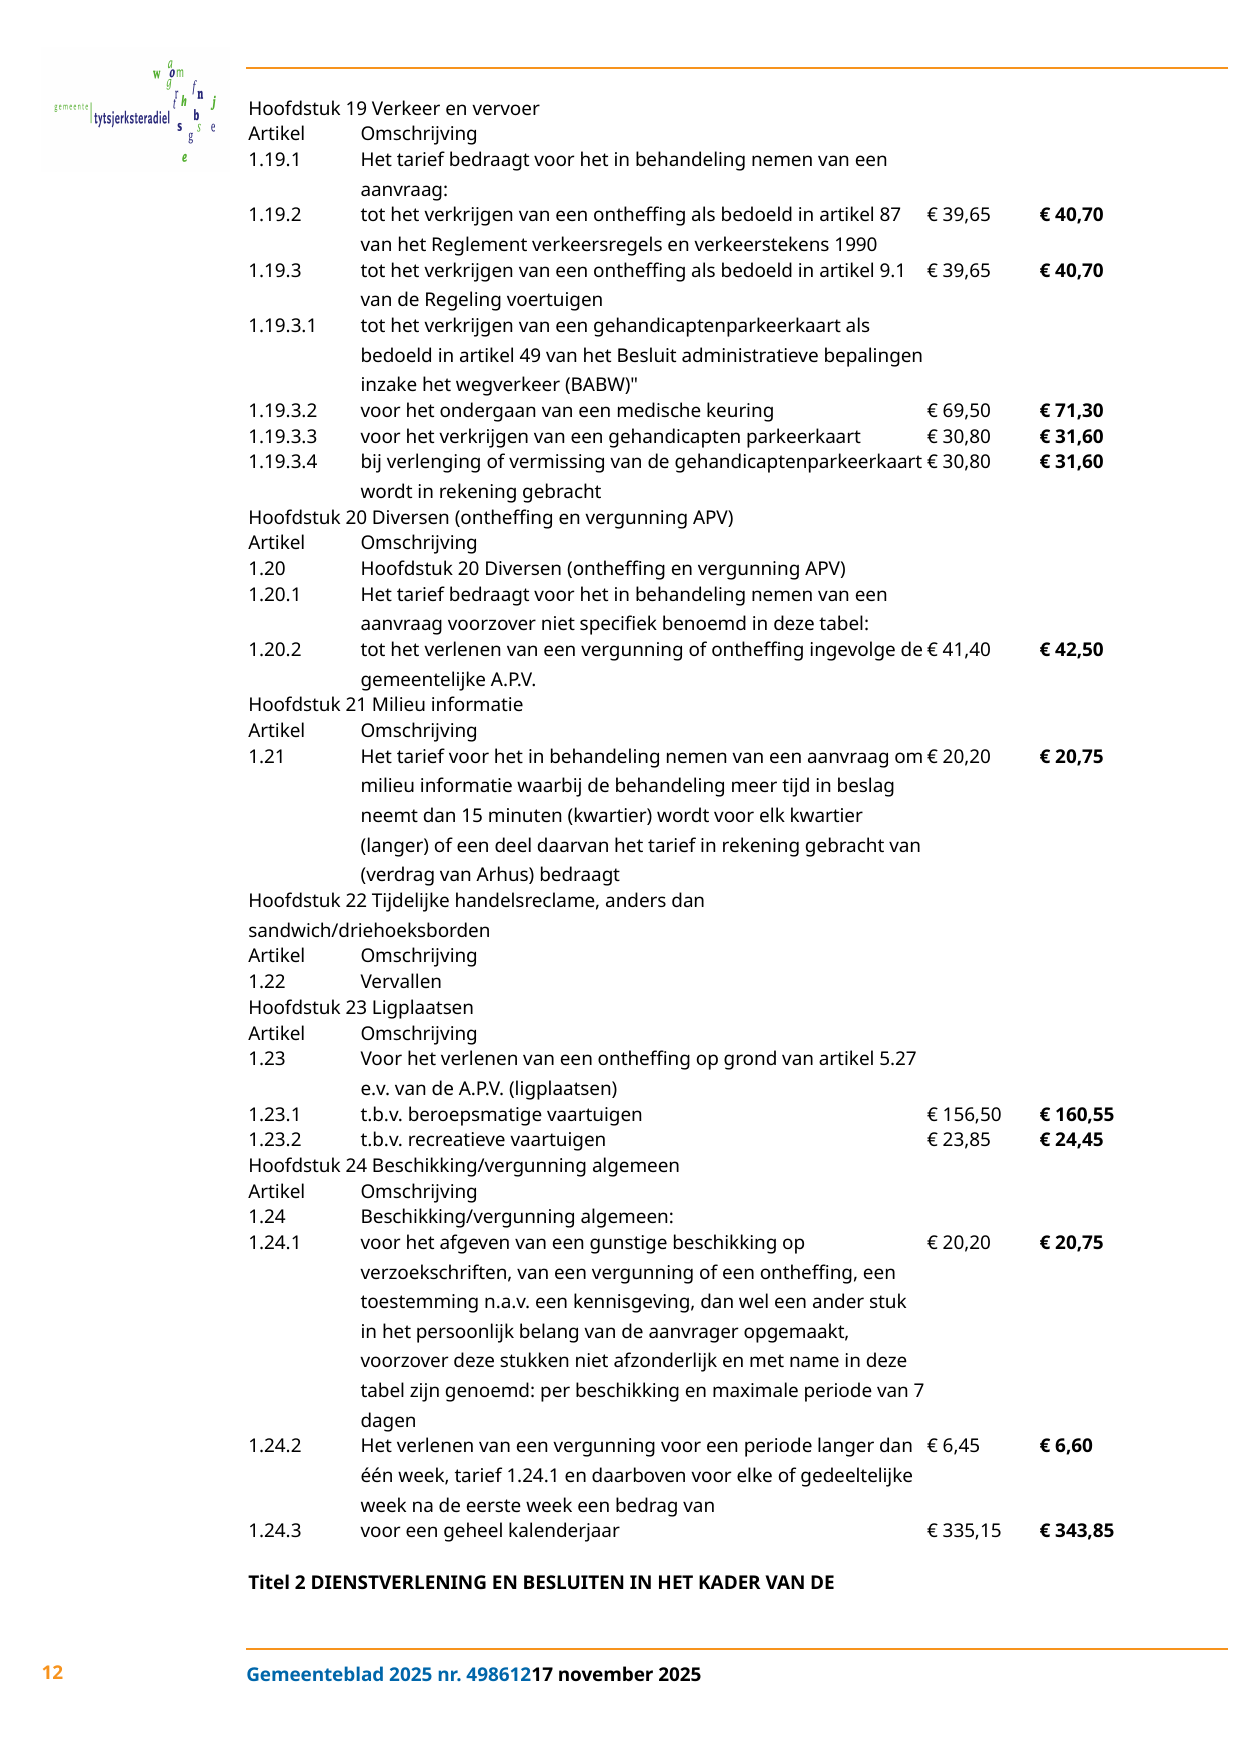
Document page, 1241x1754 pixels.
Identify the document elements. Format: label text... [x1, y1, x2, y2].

table_cell Hoofdstuk 19 Verkeer en vervoer [248, 95, 927, 121]
table_cell t.b.v. recreatieve vaartuigen [360, 1126, 927, 1152]
table_cell [927, 994, 1039, 1020]
table_cell 1.23 [248, 1045, 360, 1101]
table_cell [927, 312, 1039, 397]
table_cell Artikel [248, 1020, 360, 1045]
table_cell € 39,65 [927, 257, 1039, 312]
table_cell Artikel [248, 121, 360, 146]
table_cell Hoofdstuk 21 Milieu informatie [248, 692, 927, 717]
table_cell [1039, 1543, 1152, 1569]
table_cell Voor het verlenen van een ontheffing op grond van artikel 5.27 e.v. van de A.P.V. (ligplaatsen) [360, 1045, 927, 1101]
table_cell tot het verlenen van een vergunning of ontheffing ingevolge de gemeentelijke A.P.V. [360, 636, 927, 692]
table_cell 1.19.3 [248, 257, 360, 312]
table_cell € 6,45 [927, 1433, 1039, 1517]
table_cell € 31,60 [1039, 449, 1152, 504]
table_cell [1039, 146, 1152, 202]
table_cell [1039, 968, 1152, 994]
table_cell [1039, 994, 1152, 1020]
table_cell [927, 1020, 1039, 1045]
table_cell Artikel [248, 530, 360, 555]
table_cell Het tarief bedraagt voor het in behandeling nemen van een aanvraag voorzover niet specifiek benoemd in deze tabel: [360, 581, 927, 636]
table_cell Het tarief bedraagt voor het in behandeling nemen van een aanvraag: [360, 146, 927, 202]
table_cell 1.24 [248, 1204, 360, 1229]
table_cell [360, 1543, 927, 1569]
table_cell [1039, 1152, 1152, 1178]
table_cell Omschrijving [360, 943, 927, 968]
table_cell [1039, 95, 1152, 121]
table_cell tot het verkrijgen van een gehandicaptenparkeerkaart als bedoeld in artikel 49 van het Besluit administratieve bepalingen inzake het wegverkeer (BABW)" [360, 312, 927, 397]
table_cell 1.19.1 [248, 146, 360, 202]
table_cell 1.23.1 [248, 1101, 360, 1126]
table_cell € 156,50 [927, 1101, 1039, 1126]
table_cell Artikel [248, 718, 360, 743]
table_cell [1039, 1020, 1152, 1045]
table_cell Hoofdstuk 23 Ligplaatsen [248, 994, 927, 1020]
table_cell [1039, 312, 1152, 397]
table_cell Omschrijving [360, 1020, 927, 1045]
table_cell Hoofdstuk 22 Tijdelijke handelsreclame, anders dan sandwich/driehoeksborden [248, 887, 927, 942]
table_cell 1.20.1 [248, 581, 360, 636]
table_cell [927, 1045, 1039, 1101]
table_cell voor een geheel kalenderjaar [360, 1518, 927, 1543]
table_cell Vervallen [360, 968, 927, 994]
table_cell voor het ondergaan van een medische keuring [360, 397, 927, 423]
table_cell Hoofdstuk 24 Beschikking/vergunning algemeen [248, 1152, 927, 1178]
table_cell Omschrijving [360, 1178, 927, 1204]
table_cell € 24,45 [1039, 1126, 1152, 1152]
table_cell [927, 1178, 1039, 1204]
table_cell € 71,30 [1039, 397, 1152, 423]
table_cell 1.21 [248, 743, 360, 887]
table_cell € 42,50 [1039, 636, 1152, 692]
table_cell Het verlenen van een vergunning voor een periode langer dan één week, tarief 1.24.1 en daarboven voor elke of gedeeltelijke week na de eerste week een bedrag van [360, 1433, 927, 1517]
table_cell [927, 1204, 1039, 1229]
table_cell [248, 1543, 360, 1569]
table_cell € 39,65 [927, 202, 1039, 257]
table_cell Hoofdstuk 20 Diversen (ontheffing en vergunning APV) [248, 504, 927, 529]
table_cell [927, 146, 1039, 202]
table_cell tot het verkrijgen van een ontheffing als bedoeld in artikel 9.1 van de Regeling voertuigen [360, 257, 927, 312]
table_cell [927, 581, 1039, 636]
table_cell [1039, 555, 1152, 581]
table_cell 1.19.3.4 [248, 449, 360, 504]
table_cell Hoofdstuk 20 Diversen (ontheffing en vergunning APV) [360, 555, 927, 581]
table_cell [1039, 121, 1152, 146]
table_cell [927, 1152, 1039, 1178]
table_cell [1039, 1045, 1152, 1101]
table_cell € 31,60 [1039, 423, 1152, 448]
table_cell € 6,60 [1039, 1433, 1152, 1517]
table_cell € 20,75 [1039, 1229, 1152, 1433]
table_cell 1.20 [248, 555, 360, 581]
table_cell € 335,15 [927, 1518, 1039, 1543]
table_cell 1.19.3.2 [248, 397, 360, 423]
table_cell 1.24.3 [248, 1518, 360, 1543]
table_cell [927, 1543, 1039, 1569]
table_cell € 40,70 [1039, 257, 1152, 312]
table_cell 1.19.3.1 [248, 312, 360, 397]
table_cell [927, 718, 1039, 743]
table_cell [1039, 504, 1152, 529]
table_cell [927, 943, 1039, 968]
table_cell [927, 555, 1039, 581]
table_cell [927, 121, 1039, 146]
table_cell Omschrijving [360, 121, 927, 146]
table_cell Artikel [248, 1178, 360, 1204]
table_cell [927, 504, 1039, 529]
table_cell Het tarief voor het in behandeling nemen van een aanvraag om milieu informatie waarbij de behandeling meer tijd in beslag neemt dan 15 minuten (kwartier) wordt voor elk kwartier (langer) of een deel daarvan het tarief in rekening gebracht van (verdrag van Arhus) bedraagt [360, 743, 927, 887]
table_cell € 20,20 [927, 743, 1039, 887]
table_cell € 69,50 [927, 397, 1039, 423]
table_cell 1.24.2 [248, 1433, 360, 1517]
table_cell tot het verkrijgen van een ontheffing als bedoeld in artikel 87 van het Reglement verkeersregels en verkeerstekens 1990 [360, 202, 927, 257]
table_cell € 20,75 [1039, 743, 1152, 887]
table_cell t.b.v. beroepsmatige vaartuigen [360, 1101, 927, 1126]
table_cell voor het verkrijgen van een gehandicapten parkeerkaart [360, 423, 927, 448]
table_cell € 41,40 [927, 636, 1039, 692]
table_cell 1.24.1 [248, 1229, 360, 1433]
table_cell 1.23.2 [248, 1126, 360, 1152]
table_cell [927, 968, 1039, 994]
table_cell € 23,85 [927, 1126, 1039, 1152]
table_cell [927, 95, 1039, 121]
table_cell [1039, 718, 1152, 743]
table_cell [1039, 1204, 1152, 1229]
table_cell bij verlenging of vermissing van de gehandicaptenparkeerkaart wordt in rekening gebracht [360, 449, 927, 504]
table_cell € 343,85 [1039, 1518, 1152, 1543]
table_cell [1039, 692, 1152, 717]
table_cell [927, 1569, 1039, 1595]
table_cell [1039, 887, 1152, 942]
table_cell [1039, 581, 1152, 636]
table_cell 1.22 [248, 968, 360, 994]
table_cell € 160,55 [1039, 1101, 1152, 1126]
picture [41, 47, 231, 172]
table_cell Omschrijving [360, 530, 927, 555]
table_cell [1039, 1178, 1152, 1204]
table_cell [1039, 943, 1152, 968]
table_cell 1.19.2 [248, 202, 360, 257]
table_cell [1039, 530, 1152, 555]
table_cell [1039, 1569, 1152, 1595]
table_cell voor het afgeven van een gunstige beschikking op verzoekschriften, van een vergunning of een ontheffing, een toestemming n.a.v. een kennisgeving, dan wel een ander stuk in het persoonlijk belang van de aanvrager opgemaakt, voorzover deze stukken niet afzonderlijk en met name in deze tabel zijn genoemd: per beschikking en maximale periode van 7 dagen [360, 1229, 927, 1433]
table_cell [927, 887, 1039, 942]
table_cell € 40,70 [1039, 202, 1152, 257]
table_cell [927, 530, 1039, 555]
table_cell Artikel [248, 943, 360, 968]
table_cell 1.19.3.3 [248, 423, 360, 448]
table_cell [927, 692, 1039, 717]
table_cell 1.20.2 [248, 636, 360, 692]
table_cell Titel 2 DIENSTVERLENING EN BESLUITEN IN HET KADER VAN DE [248, 1569, 927, 1595]
table_cell € 20,20 [927, 1229, 1039, 1433]
table_cell Beschikking/vergunning algemeen: [360, 1204, 927, 1229]
table_cell € 30,80 [927, 449, 1039, 504]
table_cell € 30,80 [927, 423, 1039, 448]
table_cell Omschrijving [360, 718, 927, 743]
